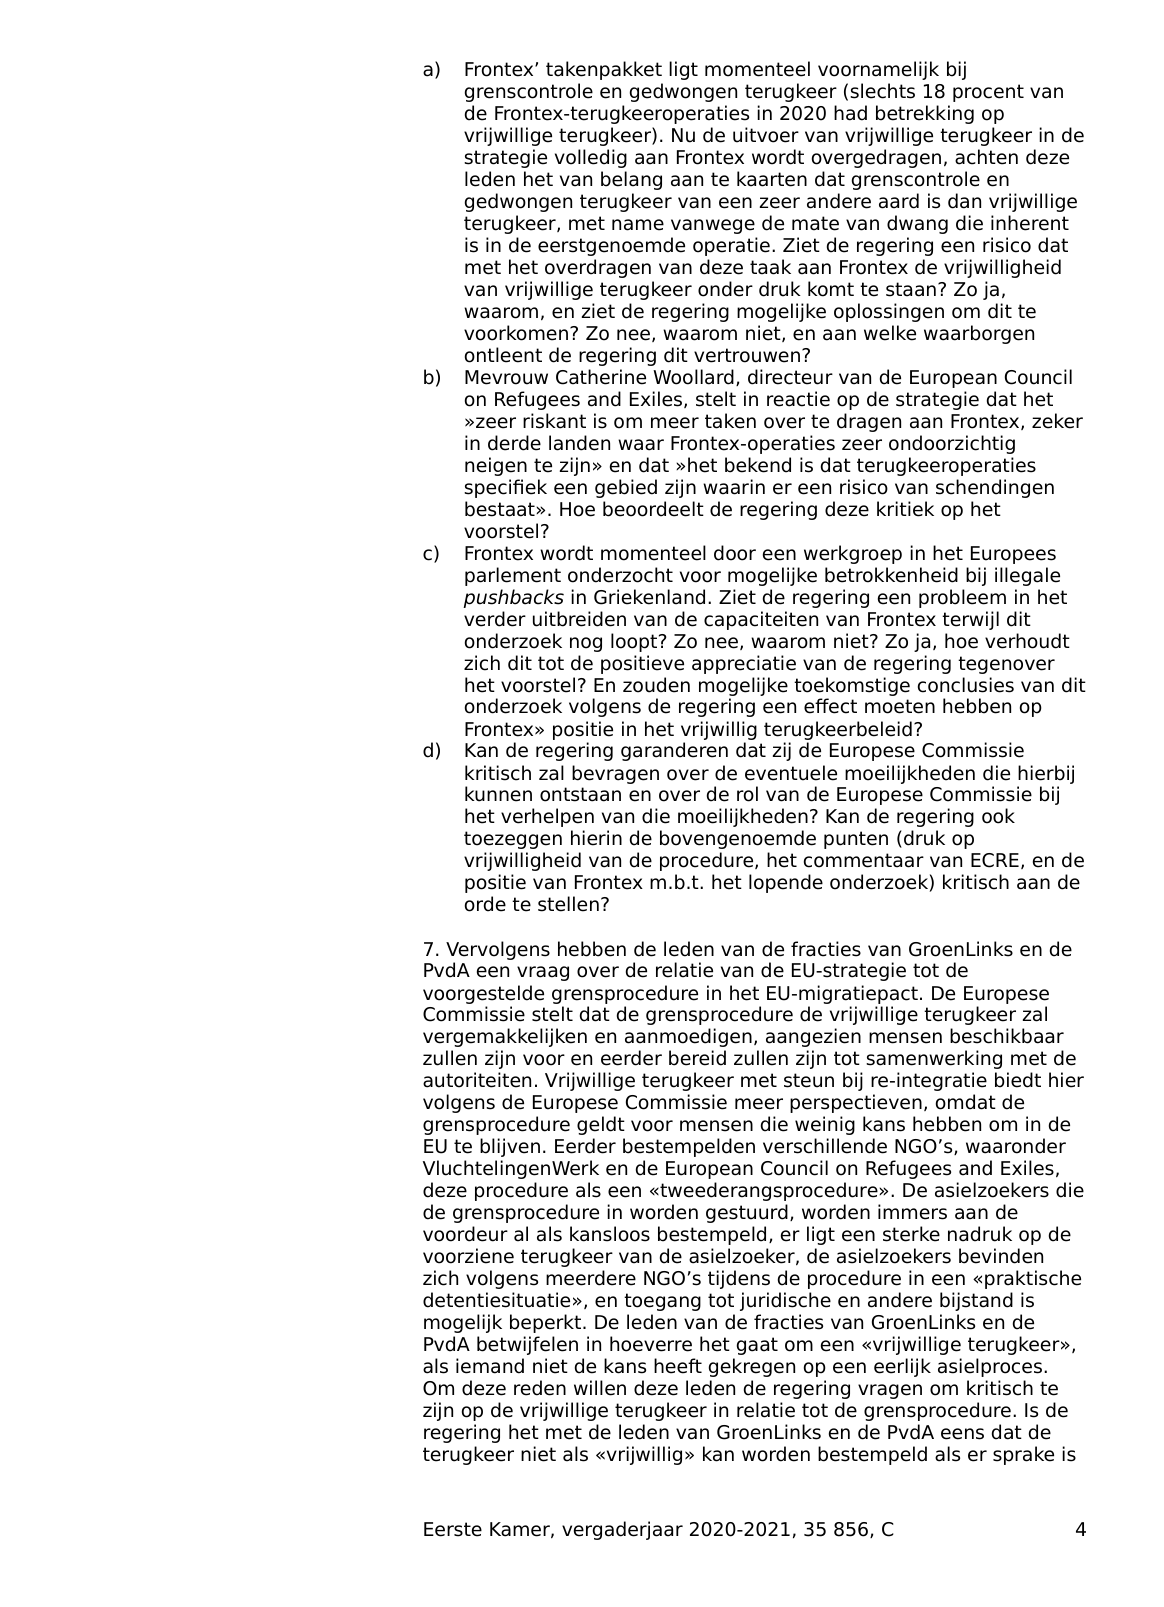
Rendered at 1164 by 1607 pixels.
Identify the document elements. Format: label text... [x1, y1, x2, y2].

text b) Mevrouw Catherine Woollard, directeur van de European Council on Refugees and Exiles, stelt in reactie op de strategie dat het »zeer riskant is om meer taken over te dragen aan Frontex, zeker in derde landen waar Frontex-operaties zeer ondoorzichtig neigen te zijn» en dat »het bekend is dat terugkeeroperaties specifiek een gebied zijn waarin er een risico van schendingen bestaat». Hoe beoordeelt de regering deze kritiek op het voorstel? [422, 367, 1087, 543]
text d) Kan de regering garanderen dat zij de Europese Commissie kritisch zal bevragen over de eventuele moeilijkheden die hierbij kunnen ontstaan en over de rol van de Europese Commissie bij het verhelpen van die moeilijkheden? Kan de regering ook toezeggen hierin de bovengenoemde punten (druk op vrijwilligheid van de procedure, het commentaar van ECRE, en de positie van Frontex m.b.t. het lopende onderzoek) kritisch aan de orde te stellen? [422, 740, 1087, 916]
text a) Frontex’ takenpakket ligt momenteel voornamelijk bij grenscontrole en gedwongen terugkeer (slechts 18 procent van de Frontex-terugkeeroperaties in 2020 had betrekking op vrijwillige terugkeer). Nu de uitvoer van vrijwillige terugkeer in de strategie volledig aan Frontex wordt overgedragen, achten deze leden het van belang aan te kaarten dat grenscontrole en gedwongen terugkeer van een zeer andere aard is dan vrijwillige terugkeer, met name vanwege de mate van dwang die inherent is in de eerstgenoemde operatie. Ziet de regering een risico dat met het overdragen van deze taak aan Frontex de vrijwilligheid van vrijwillige terugkeer onder druk komt te staan? Zo ja, waarom, en ziet de regering mogelijke oplossingen om dit te voorkomen? Zo nee, waarom niet, en aan welke waarborgen ontleent de regering dit vertrouwen? [422, 59, 1087, 367]
text c) Frontex wordt momenteel door een werkgroep in het Europees parlement onderzocht voor mogelijke betrokkenheid bij illegale pushbacks in Griekenland. Ziet de regering een probleem in het verder uitbreiden van de capaciteiten van Frontex terwijl dit onderzoek nog loopt? Zo nee, waarom niet? Zo ja, hoe verhoudt zich dit tot de positieve appreciatie van de regering tegenover het voorstel? En zouden mogelijke toekomstige conclusies van dit onderzoek volgens de regering een effect moeten hebben op Frontex» positie in het vrijwillig terugkeerbeleid? [422, 543, 1087, 740]
text 7. Vervolgens hebben de leden van de fracties van GroenLinks en de PvdA een vraag over de relatie van de EU-strategie tot de voorgestelde grensprocedure in het EU-migratiepact. De Europese Commissie stelt dat de grensprocedure de vrijwillige terugkeer zal vergemakkelijken en aanmoedigen, aangezien mensen beschikbaar zullen zijn voor en eerder bereid zullen zijn tot samenwerking met de autoriteiten. Vrijwillige terugkeer met steun bij re-integratie biedt hier volgens de Europese Commissie meer perspectieven, omdat de grensprocedure geldt voor mensen die weinig kans hebben om in de EU te blijven. Eerder bestempelden verschillende NGO’s, waaronder VluchtelingenWerk en de European Council on Refugees and Exiles, deze procedure als een «tweederangsprocedure». De asielzoekers die de grensprocedure in worden gestuurd, worden immers aan de voordeur al als kansloos bestempeld, er ligt een sterke nadruk op de voorziene terugkeer van de asielzoeker, de asielzoekers bevinden zich volgens meerdere NGO’s tijdens de procedure in een «praktische detentiesituatie», en toegang tot juridische en andere bijstand is mogelijk beperkt. De leden van de fracties van GroenLinks en de PvdA betwijfelen in hoeverre het gaat om een «vrijwillige terugkeer», als iemand niet de kans heeft gekregen op een eerlijk asielproces. Om deze reden willen deze leden de regering vragen om kritisch te zijn op de vrijwillige terugkeer in relatie tot de grensprocedure. Is de regering het met de leden van GroenLinks en de PvdA eens dat de terugkeer niet als «vrijwillig» kan worden bestempeld als er sprake is [422, 938, 1087, 1466]
